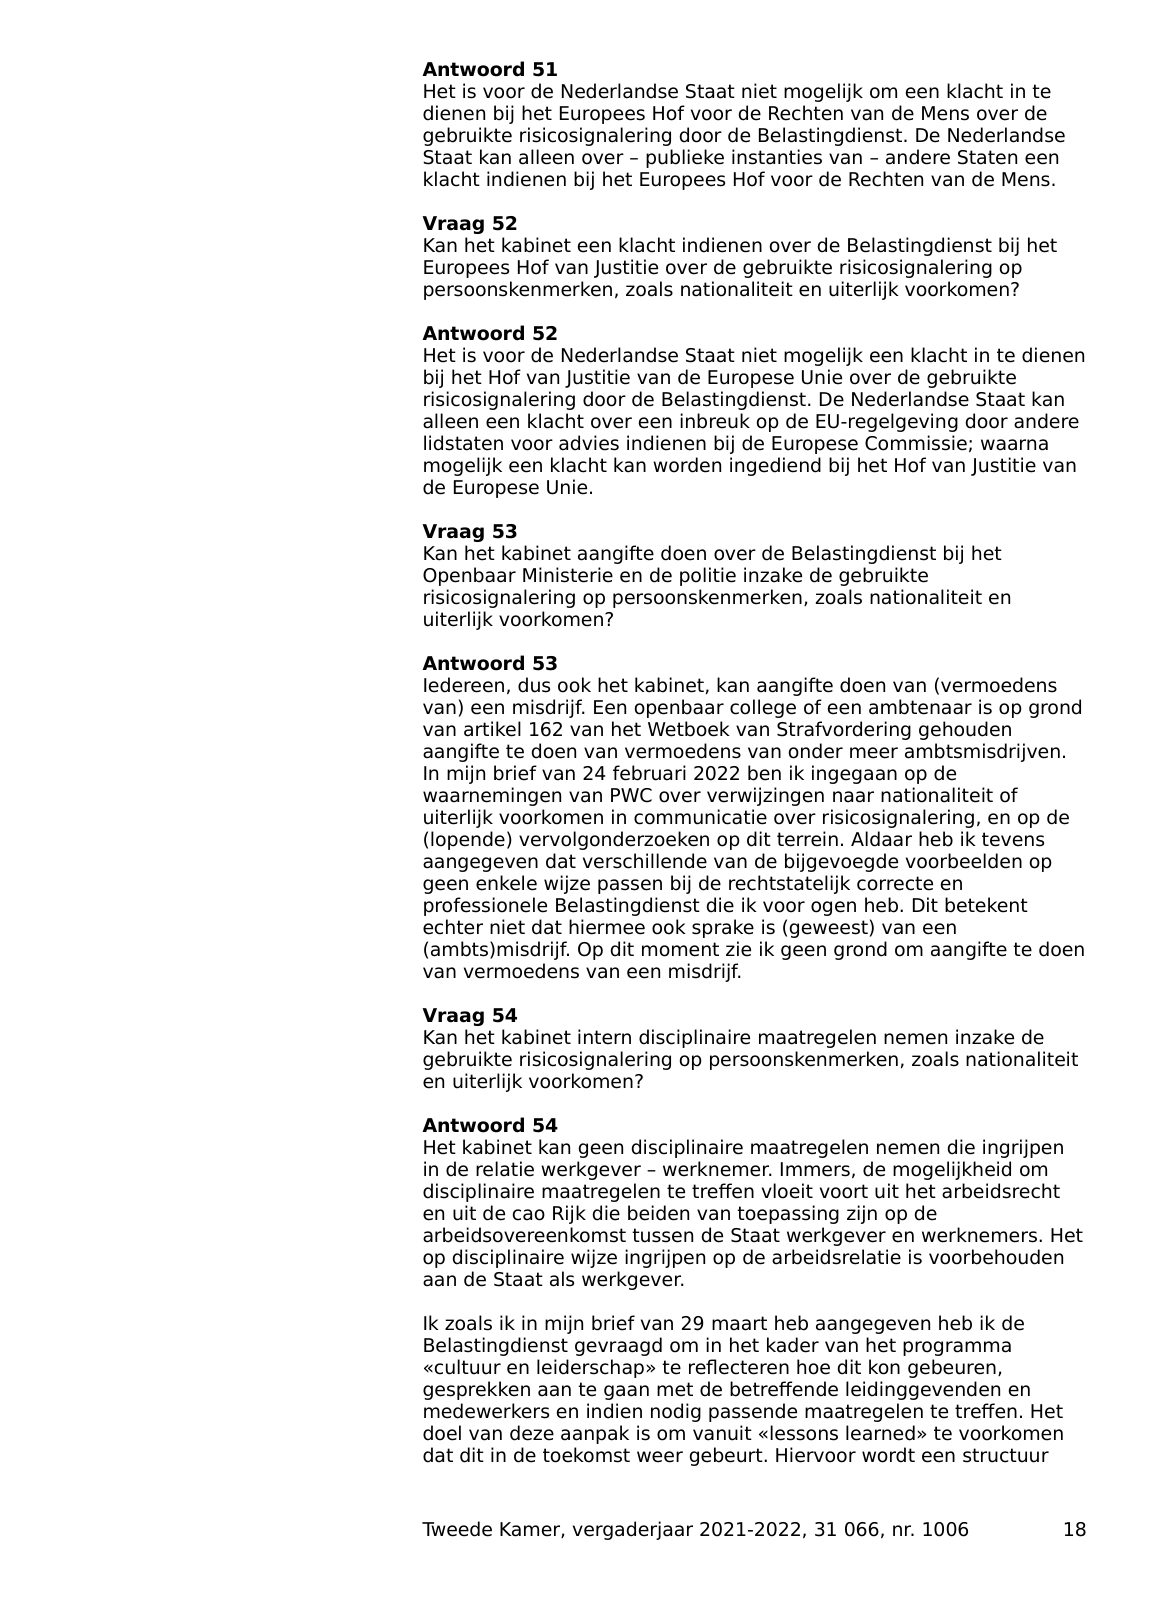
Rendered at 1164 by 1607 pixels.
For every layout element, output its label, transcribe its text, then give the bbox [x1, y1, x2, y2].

subtitle Antwoord 54 [422, 1115, 1087, 1137]
subtitle Antwoord 53 [422, 653, 1087, 675]
subtitle Vraag 52 [422, 213, 1087, 235]
text Het is voor de Nederlandse Staat niet mogelijk om een klacht in te dienen bij het Europees Hof voor de Rechten van de Mens over de gebruikte risicosignalering door de Belastingdienst. De Nederlandse Staat kan alleen over – publieke instanties van – andere Staten een klacht indienen bij het Europees Hof voor de Rechten van de Mens. [422, 81, 1087, 191]
subtitle Antwoord 52 [422, 323, 1087, 345]
text Kan het kabinet aangifte doen over de Belastingdienst bij het Openbaar Ministerie en de politie inzake de gebruikte risicosignalering op persoonskenmerken, zoals nationaliteit en uiterlijk voorkomen? [422, 543, 1087, 631]
subtitle Vraag 53 [422, 521, 1087, 543]
text Het is voor de Nederlandse Staat niet mogelijk een klacht in te dienen bij het Hof van Justitie van de Europese Unie over de gebruikte risicosignalering door de Belastingdienst. De Nederlandse Staat kan alleen een klacht over een inbreuk op de EU-regelgeving door andere lidstaten voor advies indienen bij de Europese Commissie; waarna mogelijk een klacht kan worden ingediend bij het Hof van Justitie van de Europese Unie. [422, 345, 1087, 499]
subtitle Antwoord 51 [422, 59, 1087, 81]
text Het kabinet kan geen disciplinaire maatregelen nemen die ingrijpen in de relatie werkgever – werknemer. Immers, de mogelijkheid om disciplinaire maatregelen te treffen vloeit voort uit het arbeidsrecht en uit de cao Rijk die beiden van toepassing zijn op de arbeidsovereenkomst tussen de Staat werkgever en werknemers. Het op disciplinaire wijze ingrijpen op de arbeidsrelatie is voorbehouden aan de Staat als werkgever. [422, 1137, 1087, 1291]
text Kan het kabinet intern disciplinaire maatregelen nemen inzake de gebruikte risicosignalering op persoonskenmerken, zoals nationaliteit en uiterlijk voorkomen? [422, 1027, 1087, 1093]
text Ik zoals ik in mijn brief van 29 maart heb aangegeven heb ik de Belastingdienst gevraagd om in het kader van het programma «cultuur en leiderschap» te reflecteren hoe dit kon gebeuren, gesprekken aan te gaan met de betreffende leidinggevenden en medewerkers en indien nodig passende maatregelen te treffen. Het doel van deze aanpak is om vanuit «lessons learned» te voorkomen dat dit in de toekomst weer gebeurt. Hiervoor wordt een structuur [422, 1313, 1087, 1467]
text Iedereen, dus ook het kabinet, kan aangifte doen van (vermoedens van) een misdrijf. Een openbaar college of een ambtenaar is op grond van artikel 162 van het Wetboek van Strafvordering gehouden aangifte te doen van vermoedens van onder meer ambtsmisdrijven. In mijn brief van 24 februari 2022 ben ik ingegaan op de waarnemingen van PWC over verwijzingen naar nationaliteit of uiterlijk voorkomen in communicatie over risicosignalering, en op de (lopende) vervolgonderzoeken op dit terrein. Aldaar heb ik tevens aangegeven dat verschillende van de bijgevoegde voorbeelden op geen enkele wijze passen bij de rechtstatelijk correcte en professionele Belastingdienst die ik voor ogen heb. Dit betekent echter niet dat hiermee ook sprake is (geweest) van een (ambts)misdrijf. Op dit moment zie ik geen grond om aangifte te doen van vermoedens van een misdrijf. [422, 675, 1087, 983]
subtitle Vraag 54 [422, 1005, 1087, 1027]
text Kan het kabinet een klacht indienen over de Belastingdienst bij het Europees Hof van Justitie over de gebruikte risicosignalering op persoonskenmerken, zoals nationaliteit en uiterlijk voorkomen? [422, 235, 1087, 301]
